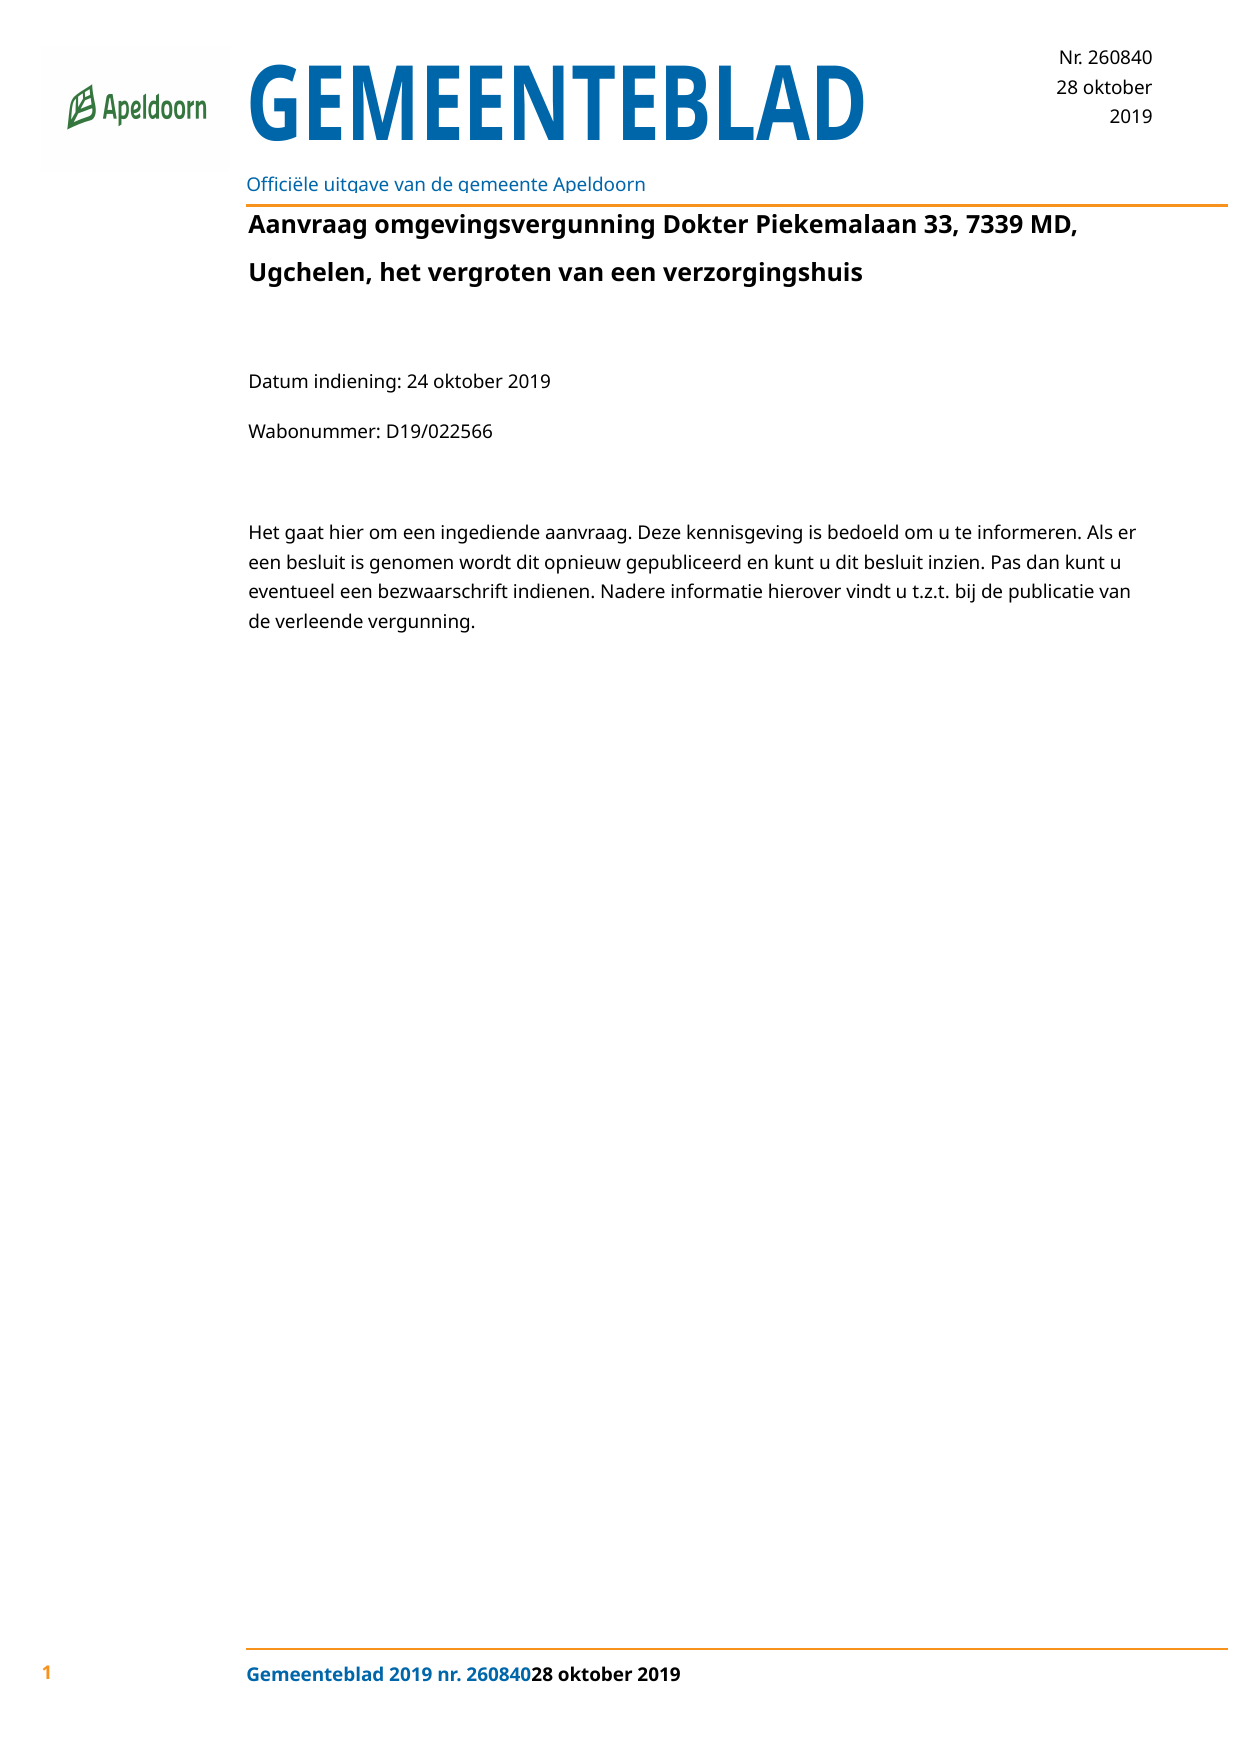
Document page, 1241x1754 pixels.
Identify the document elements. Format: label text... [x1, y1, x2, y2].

picture [41, 47, 231, 172]
text Wabonummer: D19/022566 [248, 419, 1152, 444]
text Datum indiening: 24 oktober 2019 [248, 368, 1152, 394]
text Het gaat hier om een ingediende aanvraag. Deze kennisgeving is bedoeld om u te informeren. Als er een besluit is genomen wordt dit opnieuw gepubliceerd en kunt u dit besluit inzien. Pas dan kunt u eventueel een bezwaarschrift indienen. Nadere informatie hierover vindt u t.z.t. bij de publicatie van de verleende vergunning. [248, 519, 1152, 634]
text Aanvraag omgevingsvergunning Dokter Piekemalaan 33, 7339 MD, Ugchelen, het vergroten van een verzorgingshuis [248, 207, 1152, 288]
